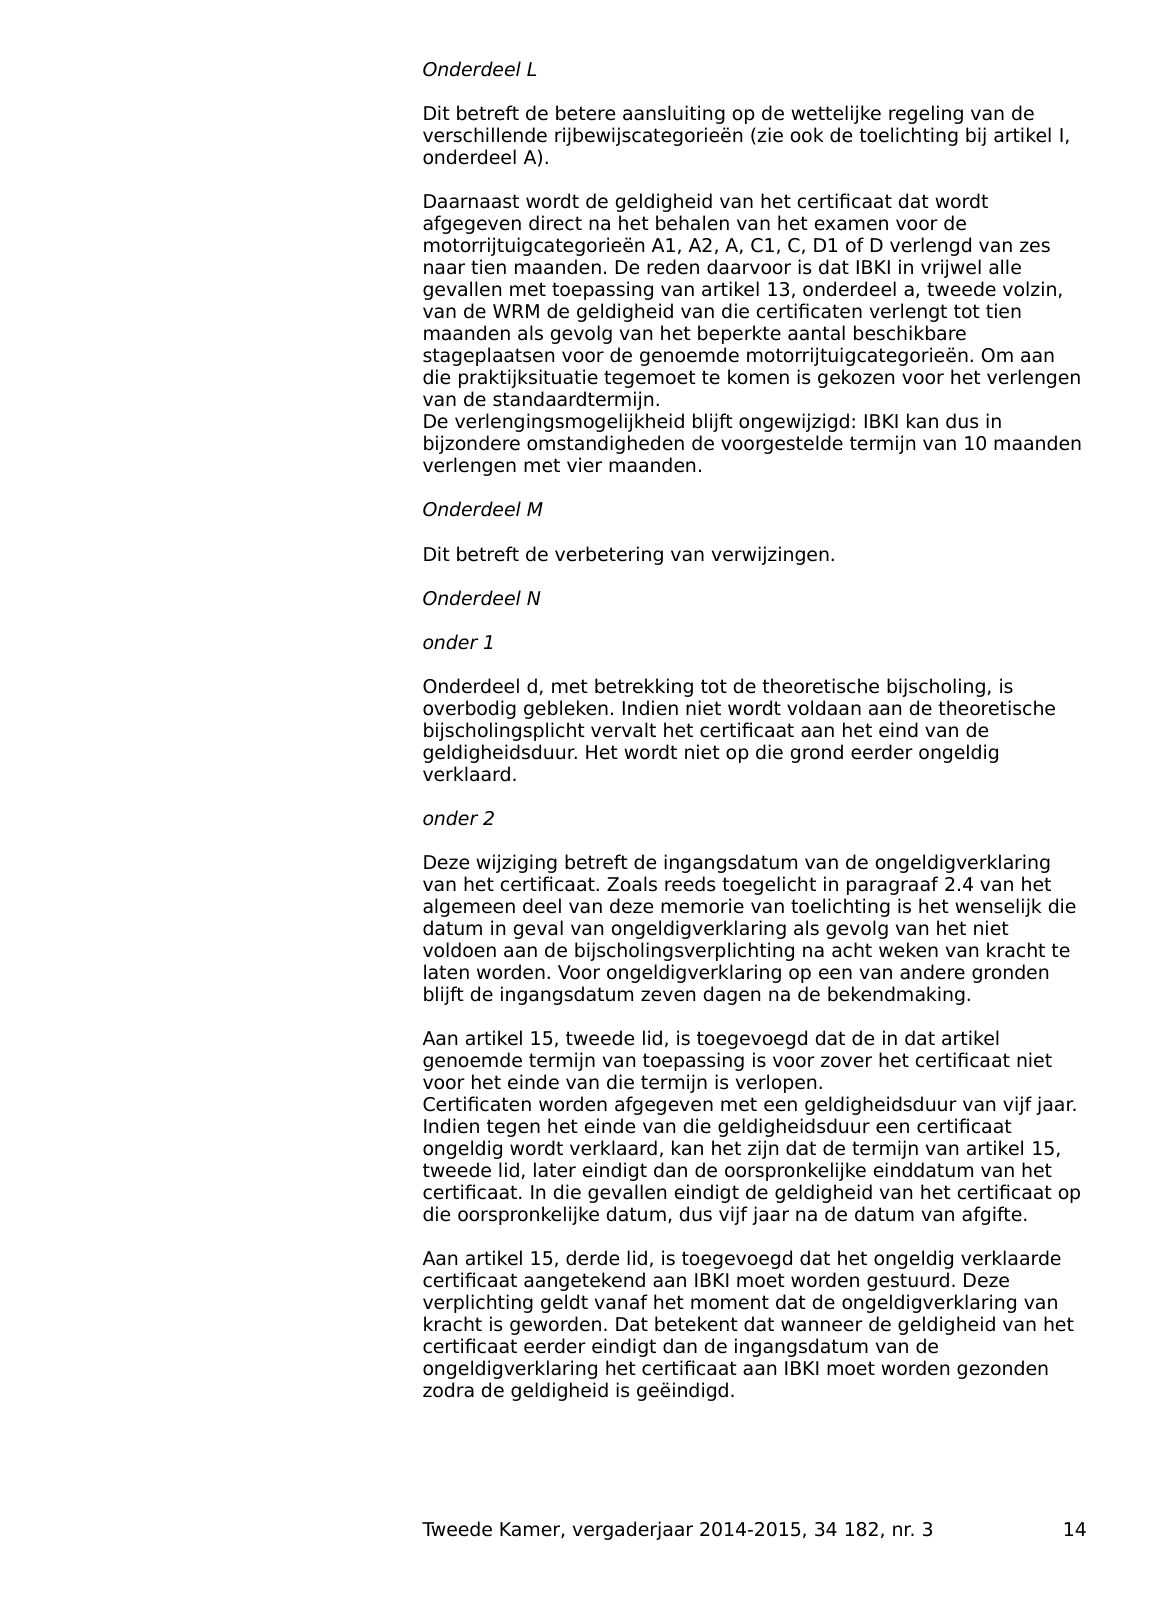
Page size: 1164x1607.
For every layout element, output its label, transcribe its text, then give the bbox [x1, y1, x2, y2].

text Aan artikel 15, derde lid, is toegevoegd dat het ongeldig verklaarde certificaat aangetekend aan IBKI moet worden gestuurd. Deze verplichting geldt vanaf het moment dat de ongeldigverklaring van kracht is geworden. Dat betekent dat wanneer de geldigheid van het certificaat eerder eindigt dan de ingangsdatum van de ongeldigverklaring het certificaat aan IBKI moet worden gezonden zodra de geldigheid is geëindigd. [422, 1248, 1087, 1402]
subtitle Onderdeel N [422, 588, 1087, 609]
text De verlengingsmogelijkheid blijft ongewijzigd: IBKI kan dus in bijzondere omstandigheden de voorgestelde termijn van 10 maanden verlengen met vier maanden. [422, 411, 1087, 477]
text Dit betreft de betere aansluiting op de wettelijke regeling van de verschillende rijbewijscategorieën (zie ook de toelichting bij artikel I, onderdeel A). [422, 103, 1087, 169]
text Daarnaast wordt de geldigheid van het certificaat dat wordt afgegeven direct na het behalen van het examen voor de motorrijtuigcategorieën A1, A2, A, C1, C, D1 of D verlengd van zes naar tien maanden. De reden daarvoor is dat IBKI in vrijwel alle gevallen met toepassing van artikel 13, onderdeel a, tweede volzin, van de WRM de geldigheid van die certificaten verlengt tot tien maanden als gevolg van het beperkte aantal beschikbare stageplaatsen voor de genoemde motorrijtuigcategorieën. Om aan die praktijksituatie tegemoet te komen is gekozen voor het verlengen van de standaardtermijn. [422, 191, 1087, 411]
text Deze wijziging betreft de ingangsdatum van de ongeldigverklaring van het certificaat. Zoals reeds toegelicht in paragraaf 2.4 van het algemeen deel van deze memorie van toelichting is het wenselijk die datum in geval van ongeldigverklaring als gevolg van het niet voldoen aan de bijscholingsverplichting na acht weken van kracht te laten worden. Voor ongeldigverklaring op een van andere gronden blijft de ingangsdatum zeven dagen na de bekendmaking. [422, 852, 1087, 1006]
text Aan artikel 15, tweede lid, is toegevoegd dat de in dat artikel genoemde termijn van toepassing is voor zover het certificaat niet voor het einde van die termijn is verlopen. [422, 1028, 1087, 1094]
subtitle onder 1 [422, 632, 1087, 654]
text Certificaten worden afgegeven met een geldigheidsduur van vijf jaar. Indien tegen het einde van die geldigheidsduur een certificaat ongeldig wordt verklaard, kan het zijn dat de termijn van artikel 15, tweede lid, later eindigt dan de oorspronkelijke einddatum van het certificaat. In die gevallen eindigt de geldigheid van het certificaat op die oorspronkelijke datum, dus vijf jaar na de datum van afgifte. [422, 1094, 1087, 1226]
text Dit betreft de verbetering van verwijzingen. [422, 543, 1087, 565]
subtitle onder 2 [422, 808, 1087, 830]
subtitle Onderdeel M [422, 499, 1087, 521]
text Onderdeel d, met betrekking tot de theoretische bijscholing, is overbodig gebleken. Indien niet wordt voldaan aan de theoretische bijscholingsplicht vervalt het certificaat aan het eind van de geldigheidsduur. Het wordt niet op die grond eerder ongeldig verklaard. [422, 676, 1087, 786]
subtitle Onderdeel L [422, 59, 1087, 81]
